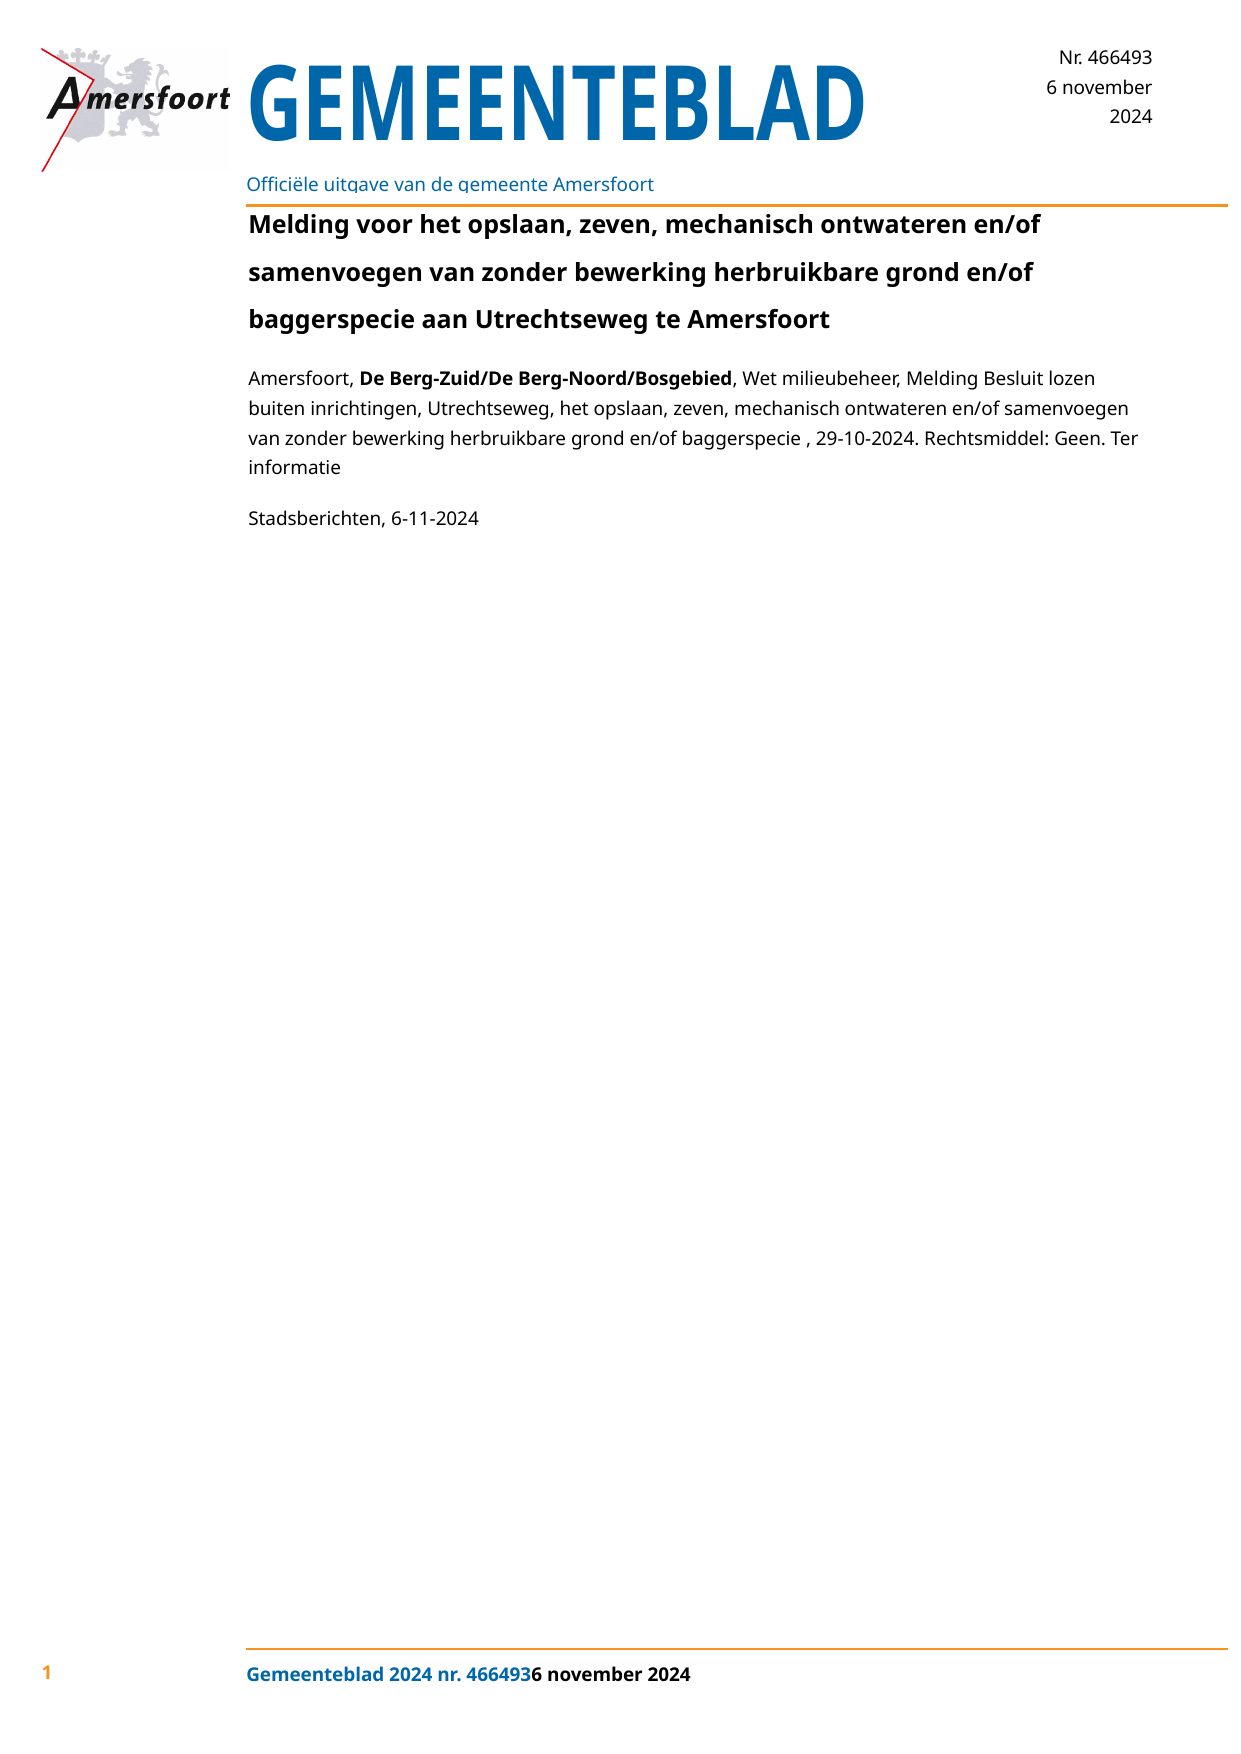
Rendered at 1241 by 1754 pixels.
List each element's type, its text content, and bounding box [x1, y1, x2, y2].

text Stadsberichten, 6-11-2024 [248, 505, 1152, 530]
picture [41, 47, 231, 172]
text Amersfoort, De Berg-Zuid/De Berg-Noord/Bosgebied, Wet milieubeheer, Melding Besluit lozen buiten inrichtingen, Utrechtseweg, het opslaan, zeven, mechanisch ontwateren en/of samenvoegen van zonder bewerking herbruikbare grond en/of baggerspecie , 29-10-2024. Rechtsmiddel: Geen. Ter informatie [248, 366, 1152, 480]
text Melding voor het opslaan, zeven, mechanisch ontwateren en/of samenvoegen van zonder bewerking herbruikbare grond en/of baggerspecie aan Utrechtseweg te Amersfoort [248, 207, 1152, 336]
